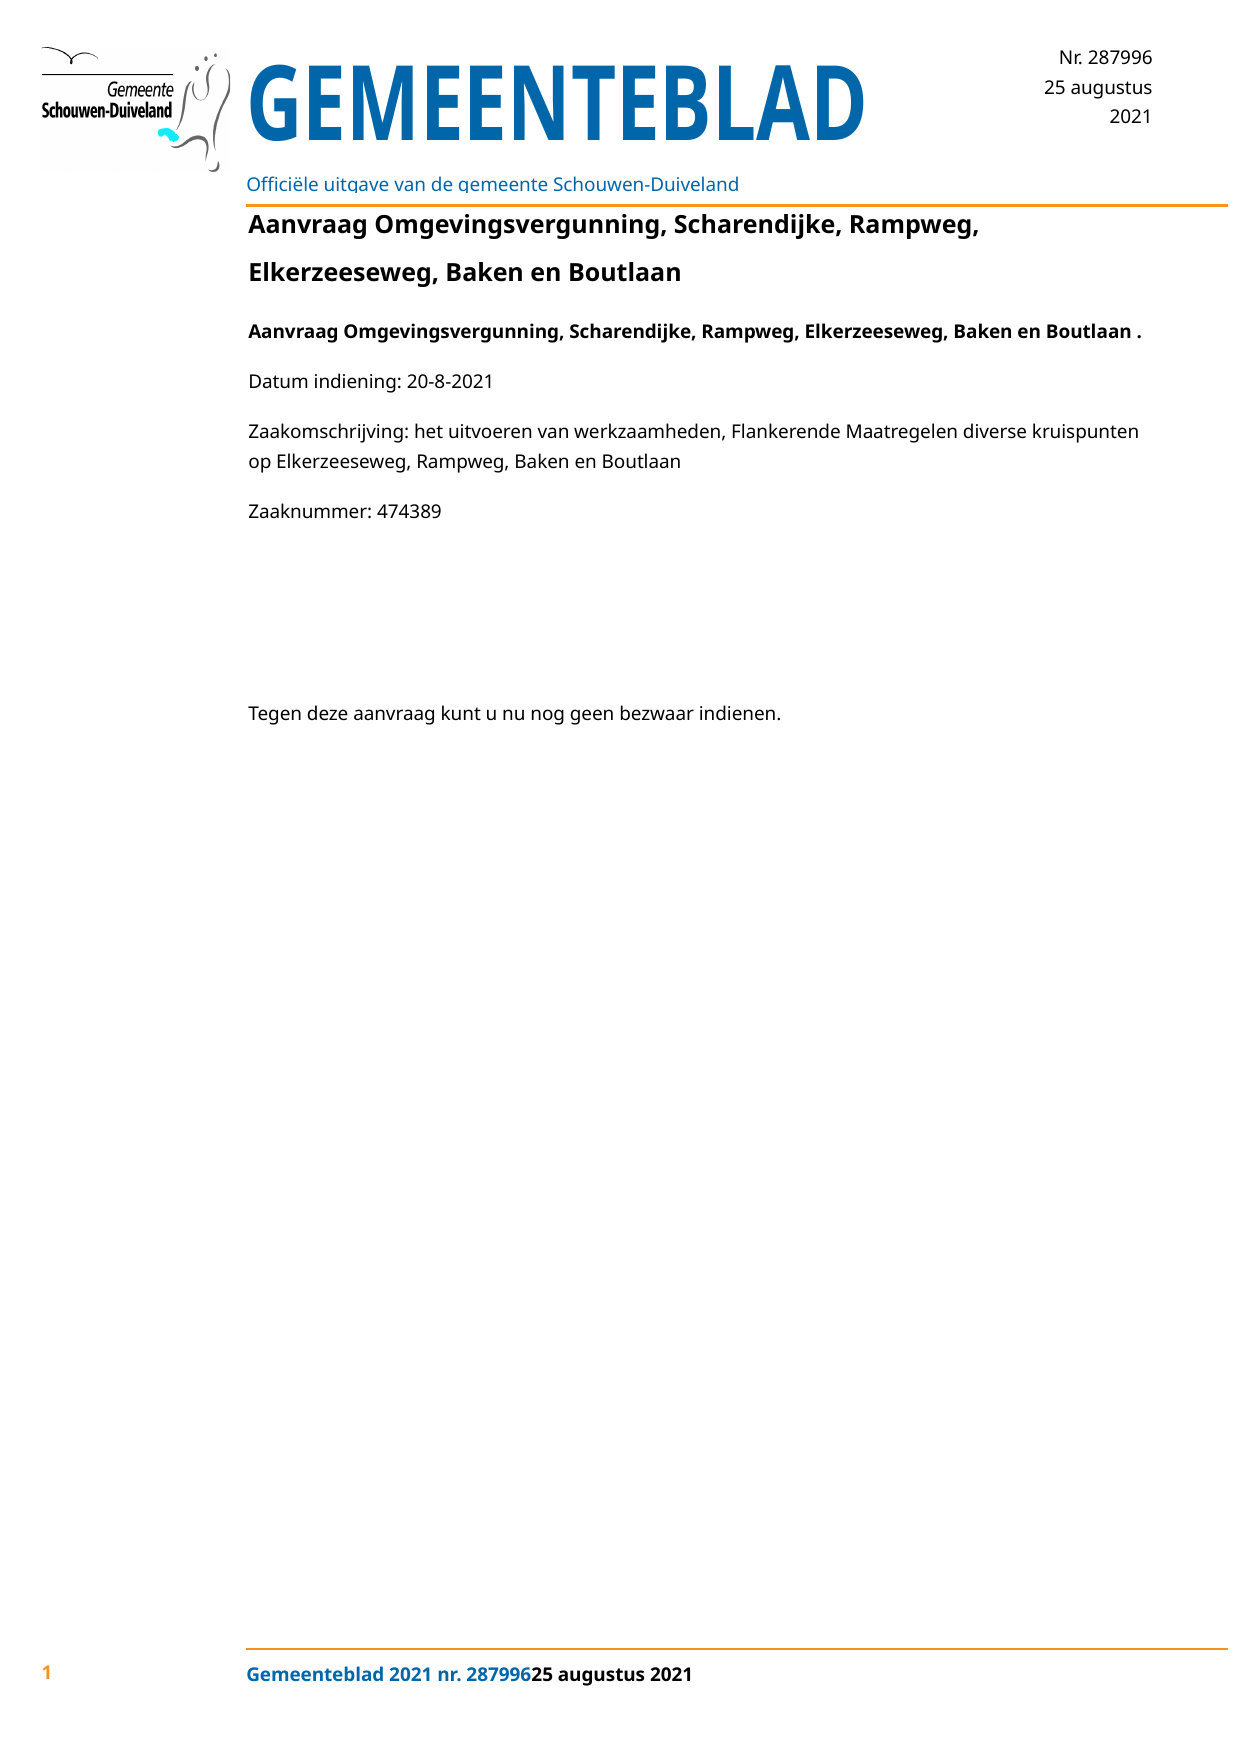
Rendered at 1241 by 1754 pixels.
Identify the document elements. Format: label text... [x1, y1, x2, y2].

text Zaaknummer: 474389 [248, 499, 1152, 524]
picture [41, 47, 231, 172]
text Aanvraag Omgevingsvergunning, Scharendijke, Rampweg, Elkerzeeseweg, Baken en Boutlaan [248, 207, 1152, 288]
text Aanvraag Omgevingsvergunning, Scharendijke, Rampweg, Elkerzeeseweg, Baken en Boutlaan . [248, 318, 1152, 344]
text Datum indiening: 20-8-2021 [248, 368, 1152, 394]
text Zaakomschrijving: het uitvoeren van werkzaamheden, Flankerende Maatregelen diverse kruispunten op Elkerzeeseweg, Rampweg, Baken en Boutlaan [248, 419, 1152, 474]
text Tegen deze aanvraag kunt u nu nog geen bezwaar indienen. [248, 700, 1152, 726]
